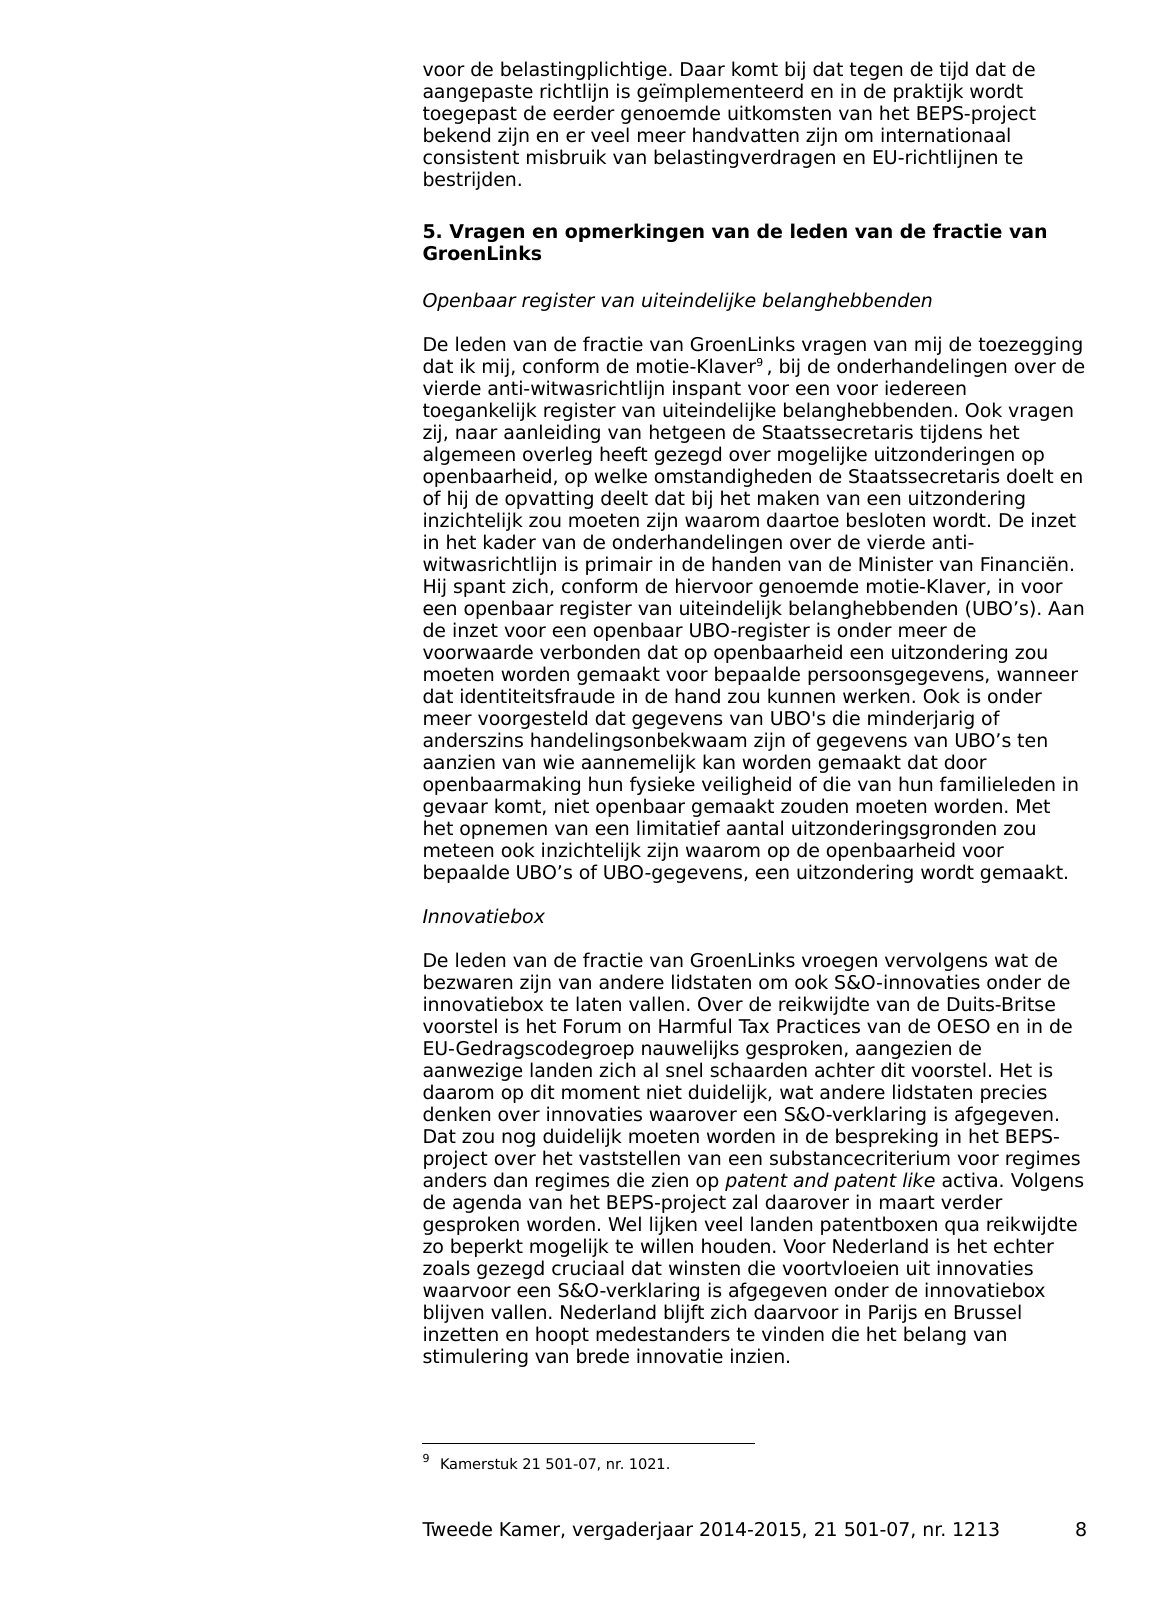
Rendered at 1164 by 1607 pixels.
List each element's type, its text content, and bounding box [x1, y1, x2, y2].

subtitle Innovatiebox [422, 906, 1087, 928]
text Kamerstuk 21 501-07, nr. 1021. [422, 1452, 1087, 1474]
subtitle Openbaar register van uiteindelijke belanghebbenden [422, 290, 1087, 312]
subtitle 5. Vragen en opmerkingen van de leden van de fractie van GroenLinks [422, 221, 1087, 265]
text De leden van de fractie van GroenLinks vragen van mij de toezegging dat ik mij, conform de motie-Klaver, bij de onderhandelingen over de vierde anti-witwasrichtlijn inspant voor een voor iedereen toegankelijk register van uiteindelijke belanghebbenden. Ook vragen zij, naar aanleiding van hetgeen de Staatssecretaris tijdens het algemeen overleg heeft gezegd over mogelijke uitzonderingen op openbaarheid, op welke omstandigheden de Staatssecretaris doelt en of hij de opvatting deelt dat bij het maken van een uitzondering inzichtelijk zou moeten zijn waarom daartoe besloten wordt. De inzet in het kader van de onderhandelingen over de vierde anti-witwasrichtlijn is primair in de handen van de Minister van Financiën. Hij spant zich, conform de hiervoor genoemde motie-Klaver, in voor een openbaar register van uiteindelijk belanghebbenden (UBO’s). Aan de inzet voor een openbaar UBO-register is onder meer de voorwaarde verbonden dat op openbaarheid een uitzondering zou moeten worden gemaakt voor bepaalde persoonsgegevens, wanneer dat identiteitsfraude in de hand zou kunnen werken. Ook is onder meer voorgesteld dat gegevens van UBO's die minderjarig of anderszins handelingsonbekwaam zijn of gegevens van UBO’s ten aanzien van wie aannemelijk kan worden gemaakt dat door openbaarmaking hun fysieke veiligheid of die van hun familieleden in gevaar komt, niet openbaar gemaakt zouden moeten worden. Met het opnemen van een limitatief aantal uitzonderingsgronden zou meteen ook inzichtelijk zijn waarom op de openbaarheid voor bepaalde UBO’s of UBO-gegevens, een uitzondering wordt gemaakt. [422, 334, 1087, 883]
text voor de belastingplichtige. Daar komt bij dat tegen de tijd dat de aangepaste richtlijn is geïmplementeerd en in de praktijk wordt toegepast de eerder genoemde uitkomsten van het BEPS-project bekend zijn en er veel meer handvatten zijn om internationaal consistent misbruik van belastingverdragen en EU-richtlijnen te bestrijden. [422, 59, 1087, 191]
text De leden van de fractie van GroenLinks vroegen vervolgens wat de bezwaren zijn van andere lidstaten om ook S&O-innovaties onder de innovatiebox te laten vallen. Over de reikwijdte van de Duits-Britse voorstel is het Forum on Harmful Tax Practices van de OESO en in de EU-Gedragscodegroep nauwelijks gesproken, aangezien de aanwezige landen zich al snel schaarden achter dit voorstel. Het is daarom op dit moment niet duidelijk, wat andere lidstaten precies denken over innovaties waarover een S&O-verklaring is afgegeven. Dat zou nog duidelijk moeten worden in de bespreking in het BEPS-project over het vaststellen van een substancecriterium voor regimes anders dan regimes die zien op patent and patent like activa. Volgens de agenda van het BEPS-project zal daarover in maart verder gesproken worden. Wel lijken veel landen patentboxen qua reikwijdte zo beperkt mogelijk te willen houden. Voor Nederland is het echter zoals gezegd cruciaal dat winsten die voortvloeien uit innovaties waarvoor een S&O-verklaring is afgegeven onder de innovatiebox blijven vallen. Nederland blijft zich daarvoor in Parijs en Brussel inzetten en hoopt medestanders te vinden die het belang van stimulering van brede innovatie inzien. [422, 950, 1087, 1367]
